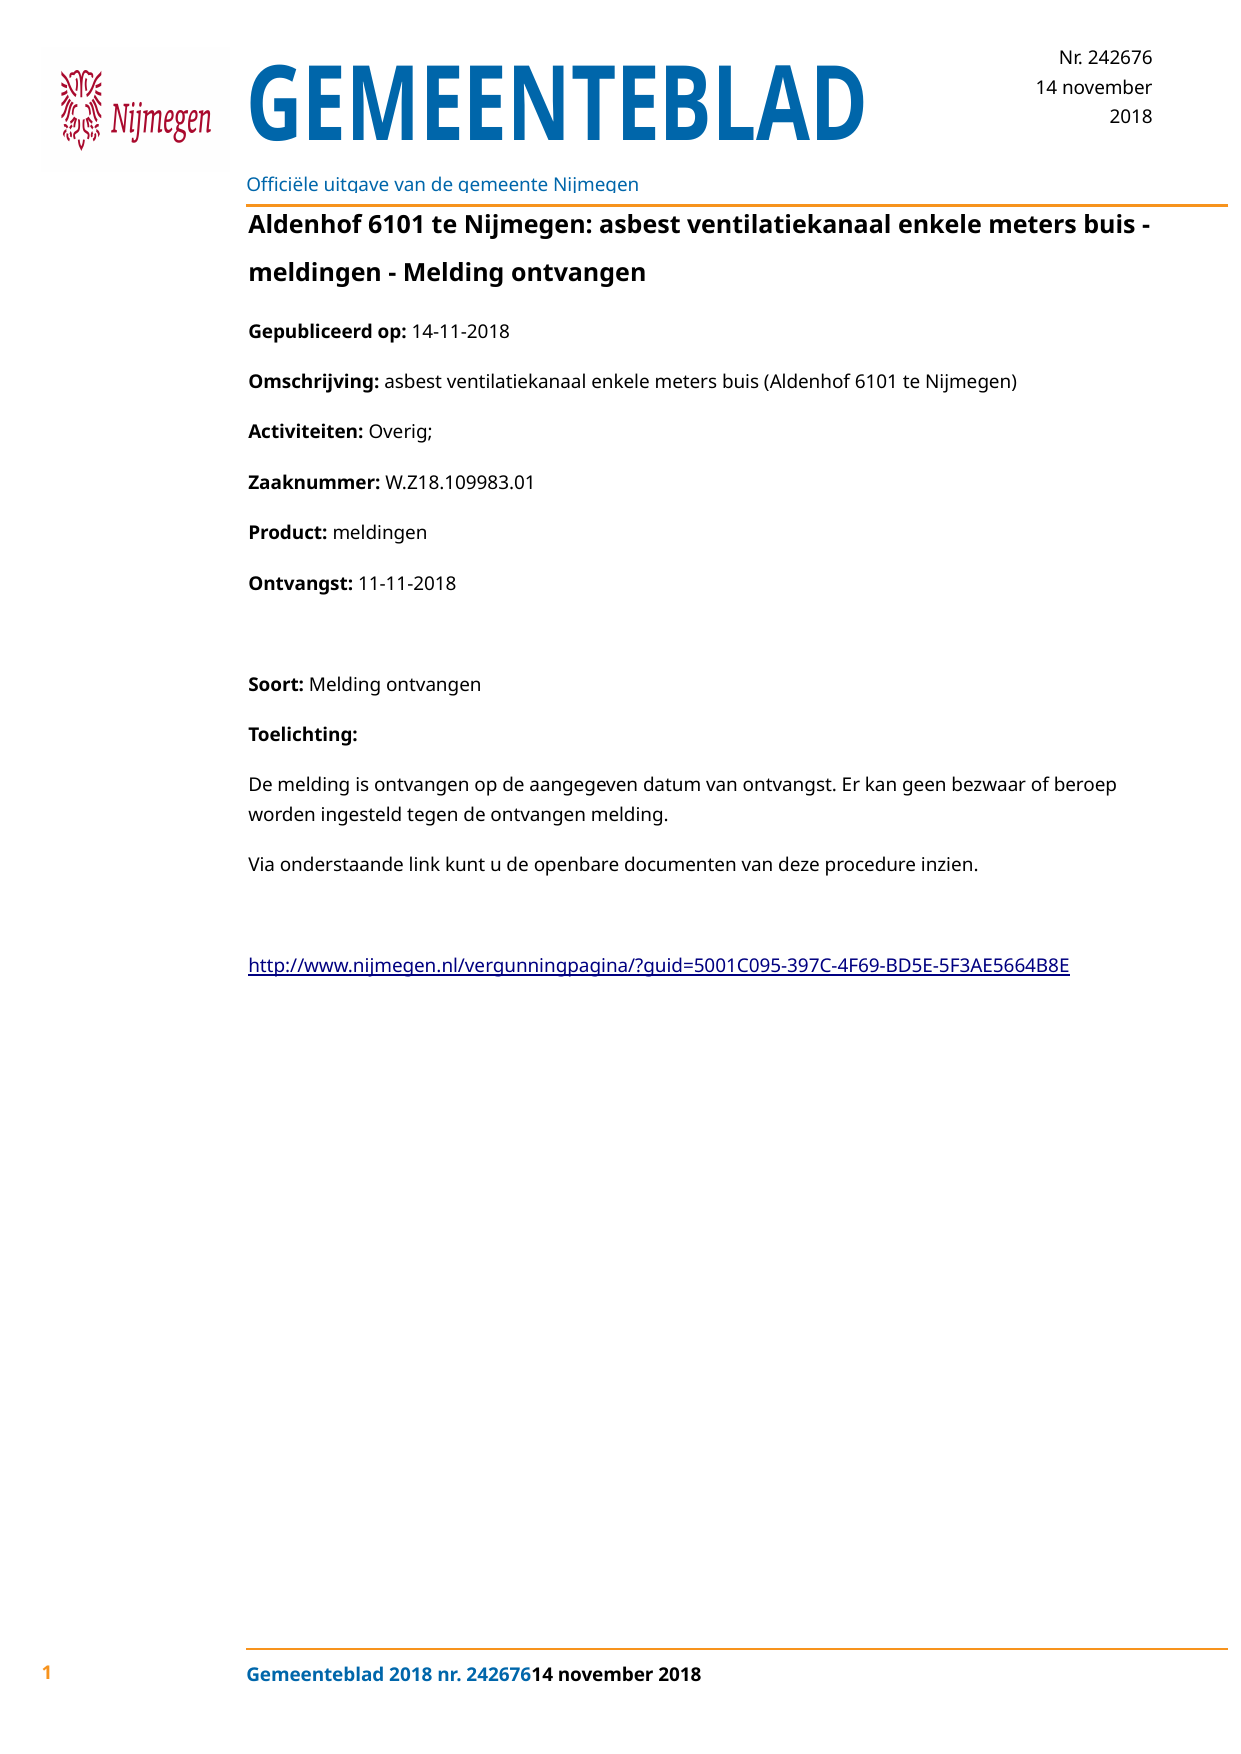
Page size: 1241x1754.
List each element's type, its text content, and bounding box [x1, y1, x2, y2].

text http://www.nijmegen.nl/vergunningpagina/?guid=5001C095-397C-4F69-BD5E-5F3AE5664B8E [248, 952, 1152, 978]
text Product: meldingen [248, 519, 1152, 545]
text Toelichting: [248, 721, 1152, 747]
text Gepubliceerd op: 14-11-2018 [248, 318, 1152, 344]
text Via onderstaande link kunt u de openbare documenten van deze procedure inzien. [248, 852, 1152, 877]
text Omschrijving: asbest ventilatiekanaal enkele meters buis (Aldenhof 6101 te Nijmegen) [248, 368, 1152, 394]
picture [41, 47, 231, 172]
text Aldenhof 6101 te Nijmegen: asbest ventilatiekanaal enkele meters buis - meldingen - Melding ontvangen [248, 207, 1152, 288]
text Soort: Melding ontvangen [248, 671, 1152, 697]
text Activiteiten: Overig; [248, 419, 1152, 444]
text De melding is ontvangen op de aangegeven datum van ontvangst. Er kan geen bezwaar of beroep worden ingesteld tegen de ontvangen melding. [248, 772, 1152, 827]
text Ontvangst: 11-11-2018 [248, 570, 1152, 596]
text Zaaknummer: W.Z18.109983.01 [248, 469, 1152, 495]
